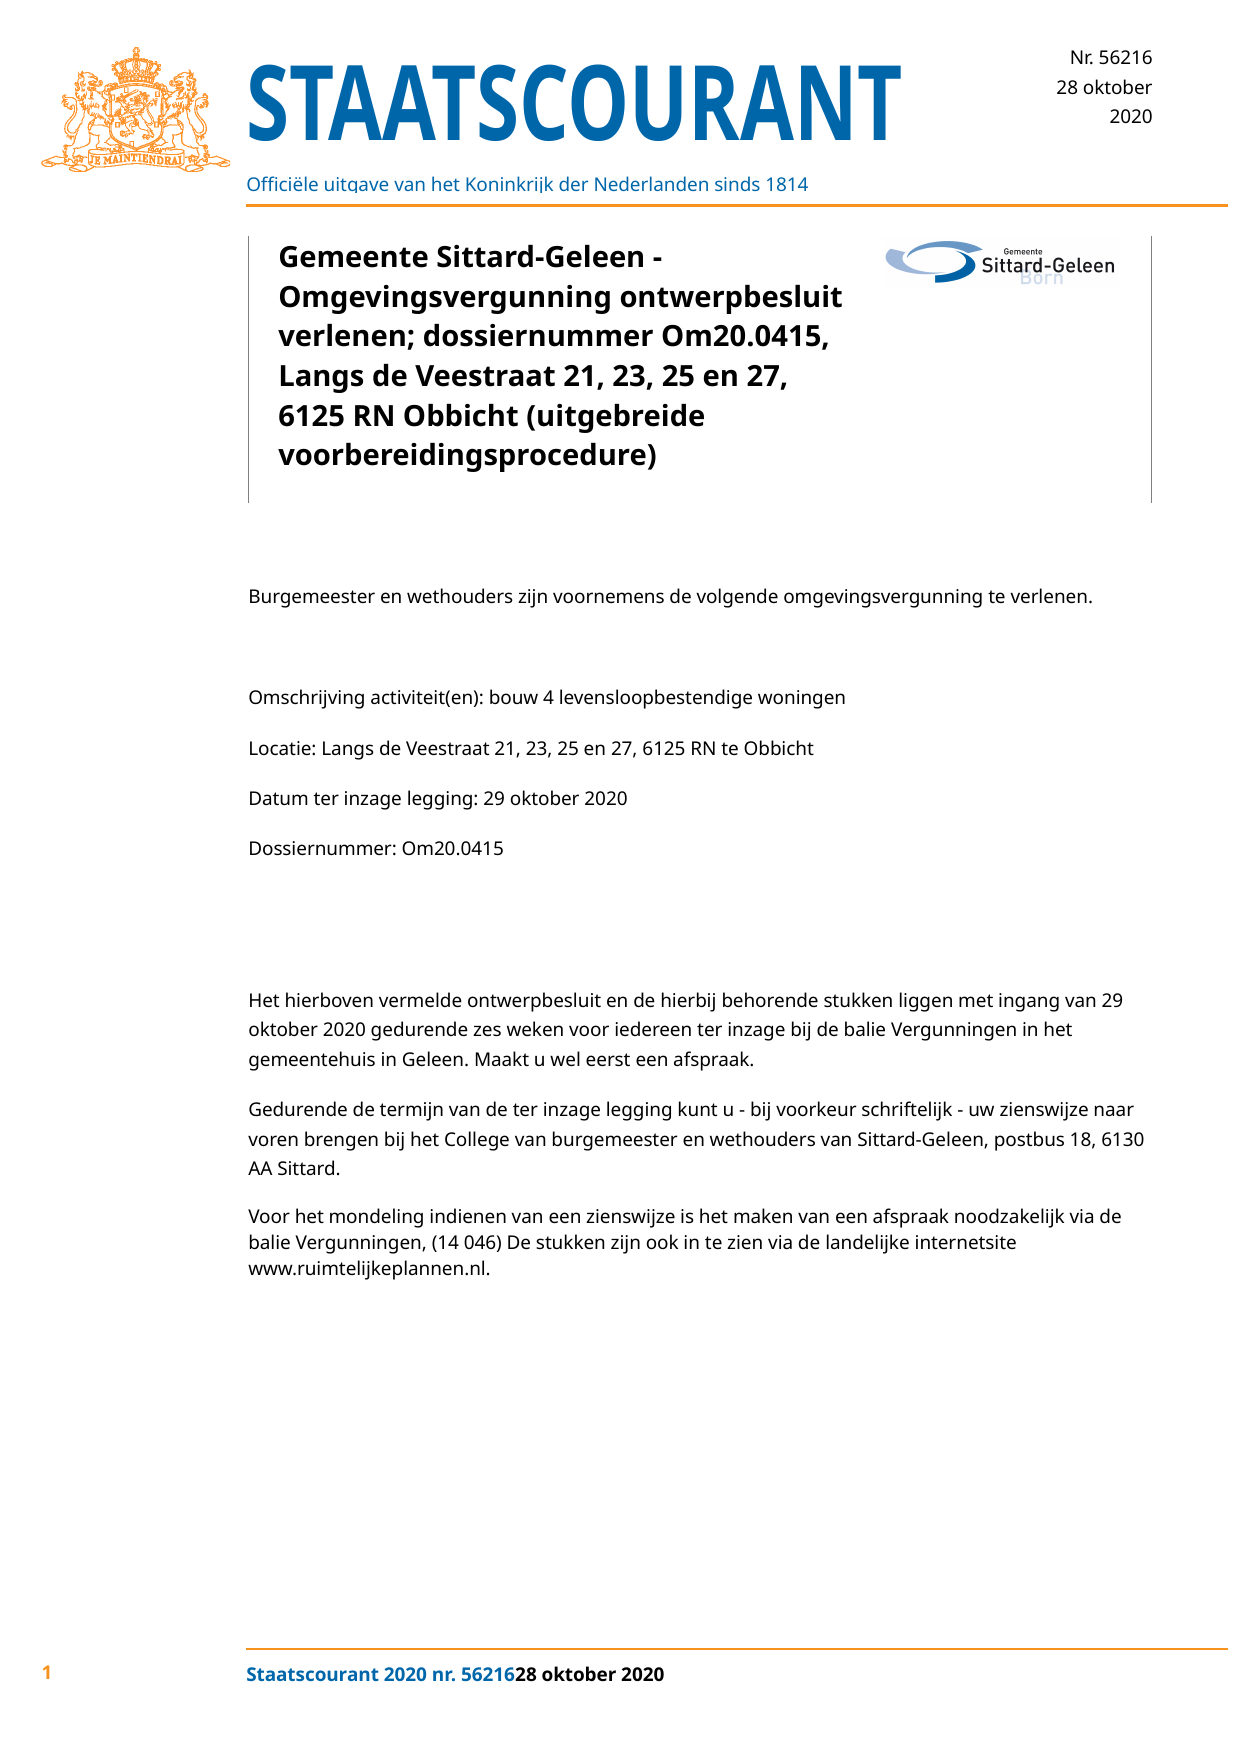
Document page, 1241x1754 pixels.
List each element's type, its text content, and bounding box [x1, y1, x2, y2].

picture [41, 47, 231, 172]
text Datum ter inzage legging: 29 oktober 2020 [248, 785, 1152, 811]
text Voor het mondeling indienen van een zienswijze is het maken van een afspraak noodzakelijk via de balie Vergunningen, (14 046) De stukken zijn ook in te zien via de landelijke internetsite www.ruimtelijkeplannen.nl. [248, 1203, 1152, 1281]
text Omschrijving activiteit(en): bouw 4 levensloopbestendige woningen [248, 684, 1152, 710]
picture [882, 236, 1119, 289]
table_header Gemeente Sittard-Geleen - Omgevingsvergunning ontwerpbesluit verlenen; dossiernummer Om20.0415, Langs de Veestraat 21, 23, 25 en 27, 6125 RN Obbicht (uitgebreide voorbereidingsprocedure) [249, 236, 850, 503]
table_header [850, 236, 1151, 503]
text Locatie: Langs de Veestraat 21, 23, 25 en 27, 6125 RN te Obbicht [248, 735, 1152, 760]
text Gedurende de termijn van de ter inzage legging kunt u - bij voorkeur schriftelijk - uw zienswijze naar voren brengen bij het College van burgemeester en wethouders van Sittard-Geleen, postbus 18, 6130 AA Sittard. [248, 1096, 1152, 1181]
text Het hierboven vermelde ontwerpbesluit en de hierbij behorende stukken liggen met ingang van 29 oktober 2020 gedurende zes weken voor iedereen ter inzage bij de balie Vergunningen in het gemeentehuis in Geleen. Maakt u wel eerst een afspraak. [248, 987, 1152, 1072]
text Burgemeester en wethouders zijn voornemens de volgende omgevingsvergunning te verlenen. [248, 583, 1152, 609]
text Dossiernummer: Om20.0415 [248, 836, 1152, 861]
